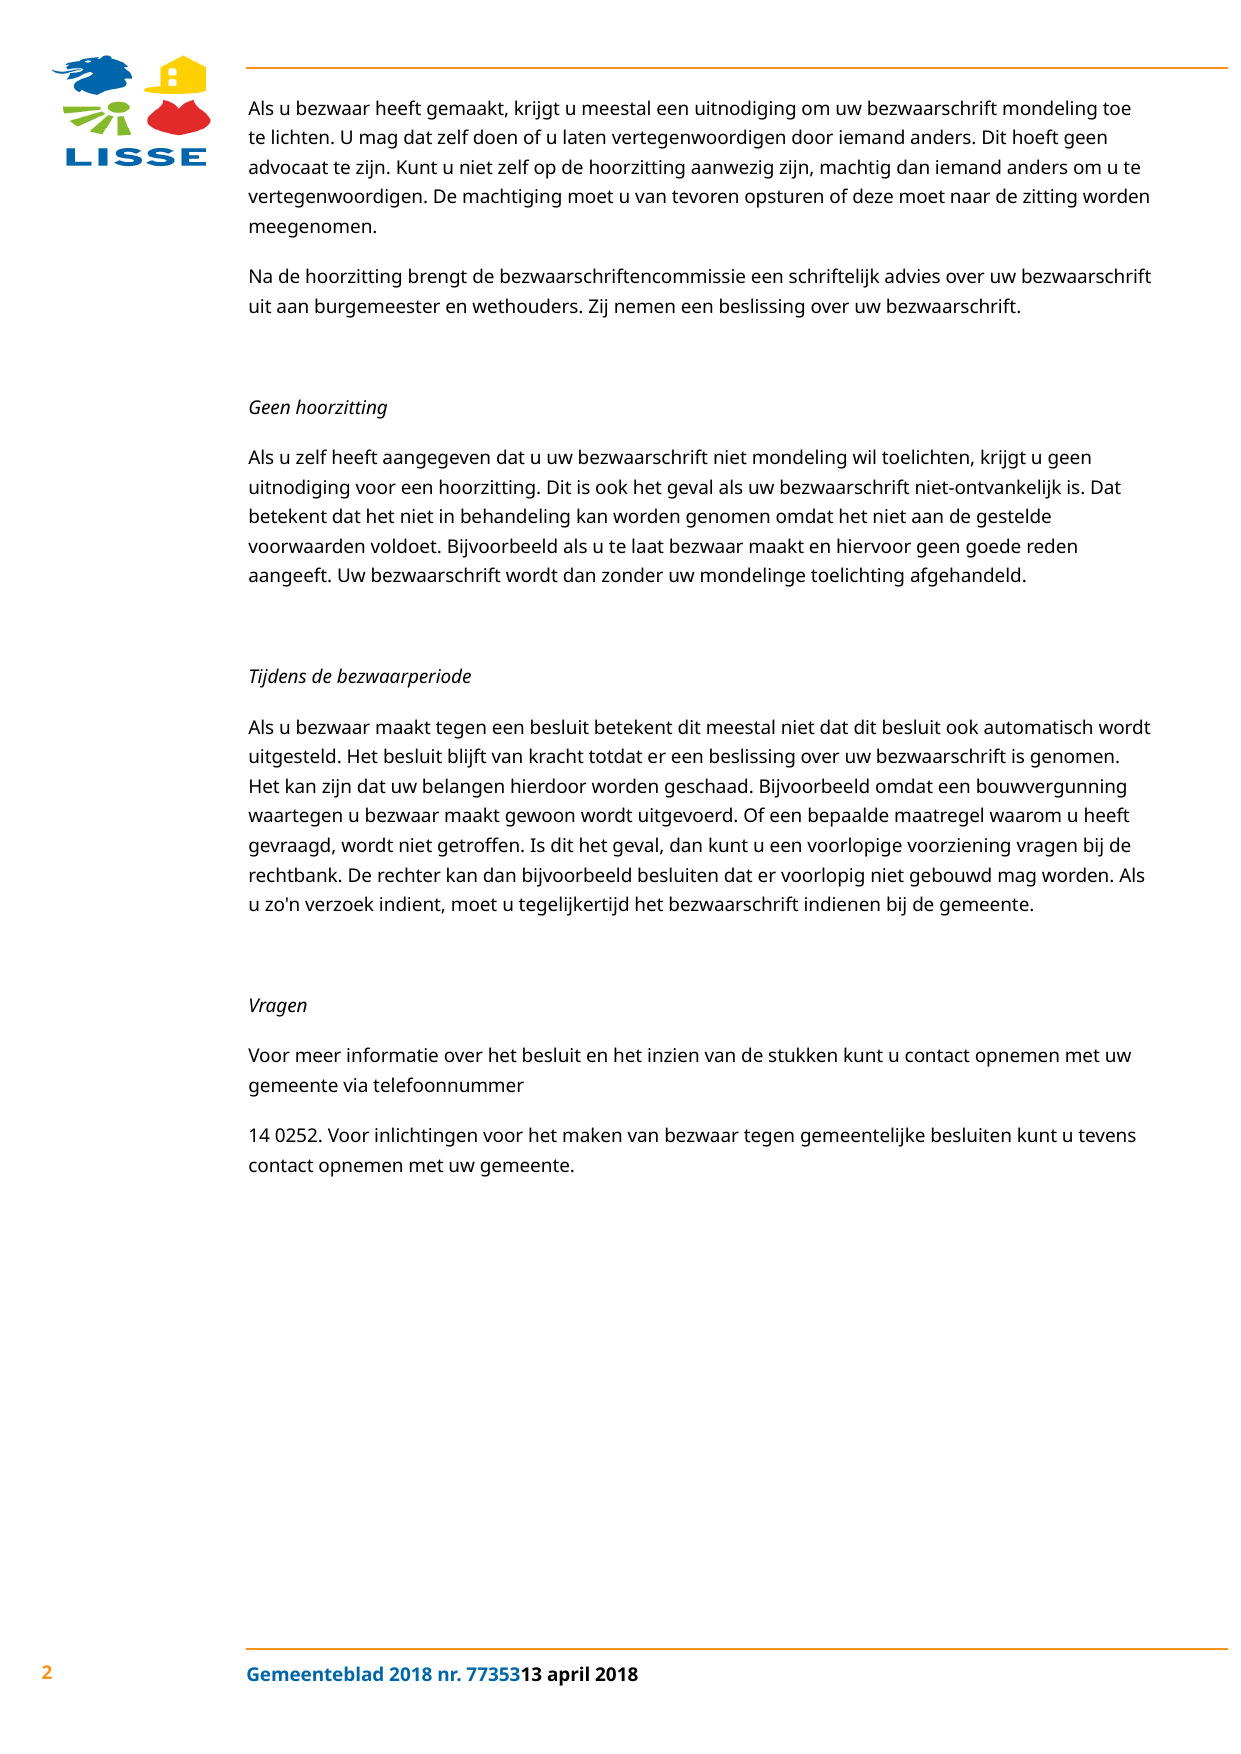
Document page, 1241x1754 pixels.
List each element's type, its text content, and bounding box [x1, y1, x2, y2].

text Als u zelf heeft aangegeven dat u uw bezwaarschrift niet mondeling wil toelichten, krijgt u geen uitnodiging voor een hoorzitting. Dit is ook het geval als uw bezwaarschrift niet-ontvankelijk is. Dat betekent dat het niet in behandeling kan worden genomen omdat het niet aan de gestelde voorwaarden voldoet. Bijvoorbeeld als u te laat bezwaar maakt en hiervoor geen goede reden aangeeft. Uw bezwaarschrift wordt dan zonder uw mondelinge toelichting afgehandeld. [248, 444, 1152, 588]
text Geen hoorzitting [248, 394, 1152, 420]
text Na de hoorzitting brengt de bezwaarschriftencommissie een schriftelijk advies over uw bezwaarschrift uit aan burgemeester en wethouders. Zij nemen een beslissing over uw bezwaarschrift. [248, 263, 1152, 319]
text Als u bezwaar heeft gemaakt, krijgt u meestal een uitnodiging om uw bezwaarschrift mondeling toe te lichten. U mag dat zelf doen of u laten vertegenwoordigen door iemand anders. Dit hoeft geen advocaat te zijn. Kunt u niet zelf op de hoorzitting aanwezig zijn, machtig dan iemand anders om u te vertegenwoordigen. De machtiging moet u van tevoren opsturen of deze moet naar de zitting worden meegenomen. [248, 95, 1152, 239]
text Vragen [248, 992, 1152, 1018]
picture [41, 47, 231, 172]
text Als u bezwaar maakt tegen een besluit betekent dit meestal niet dat dit besluit ook automatisch wordt uitgesteld. Het besluit blijft van kracht totdat er een beslissing over uw bezwaarschrift is genomen. Het kan zijn dat uw belangen hierdoor worden geschaad. Bijvoorbeeld omdat een bouwvergunning waartegen u bezwaar maakt gewoon wordt uitgevoerd. Of een bepaalde maatregel waarom u heeft gevraagd, wordt niet getroffen. Is dit het geval, dan kunt u een voorlopige voorziening vragen bij de rechtbank. De rechter kan dan bijvoorbeeld besluiten dat er voorlopig niet gebouwd mag worden. Als u zo'n verzoek indient, moet u tegelijkertijd het bezwaarschrift indienen bij de gemeente. [248, 714, 1152, 917]
text 14 0252. Voor inlichtingen voor het maken van bezwaar tegen gemeentelijke besluiten kunt u tevens contact opnemen met uw gemeente. [248, 1123, 1152, 1178]
text Voor meer informatie over het besluit en het inzien van de stukken kunt u contact opnemen met uw gemeente via telefoonnummer [248, 1043, 1152, 1098]
text Tijdens de bezwaarperiode [248, 663, 1152, 689]
